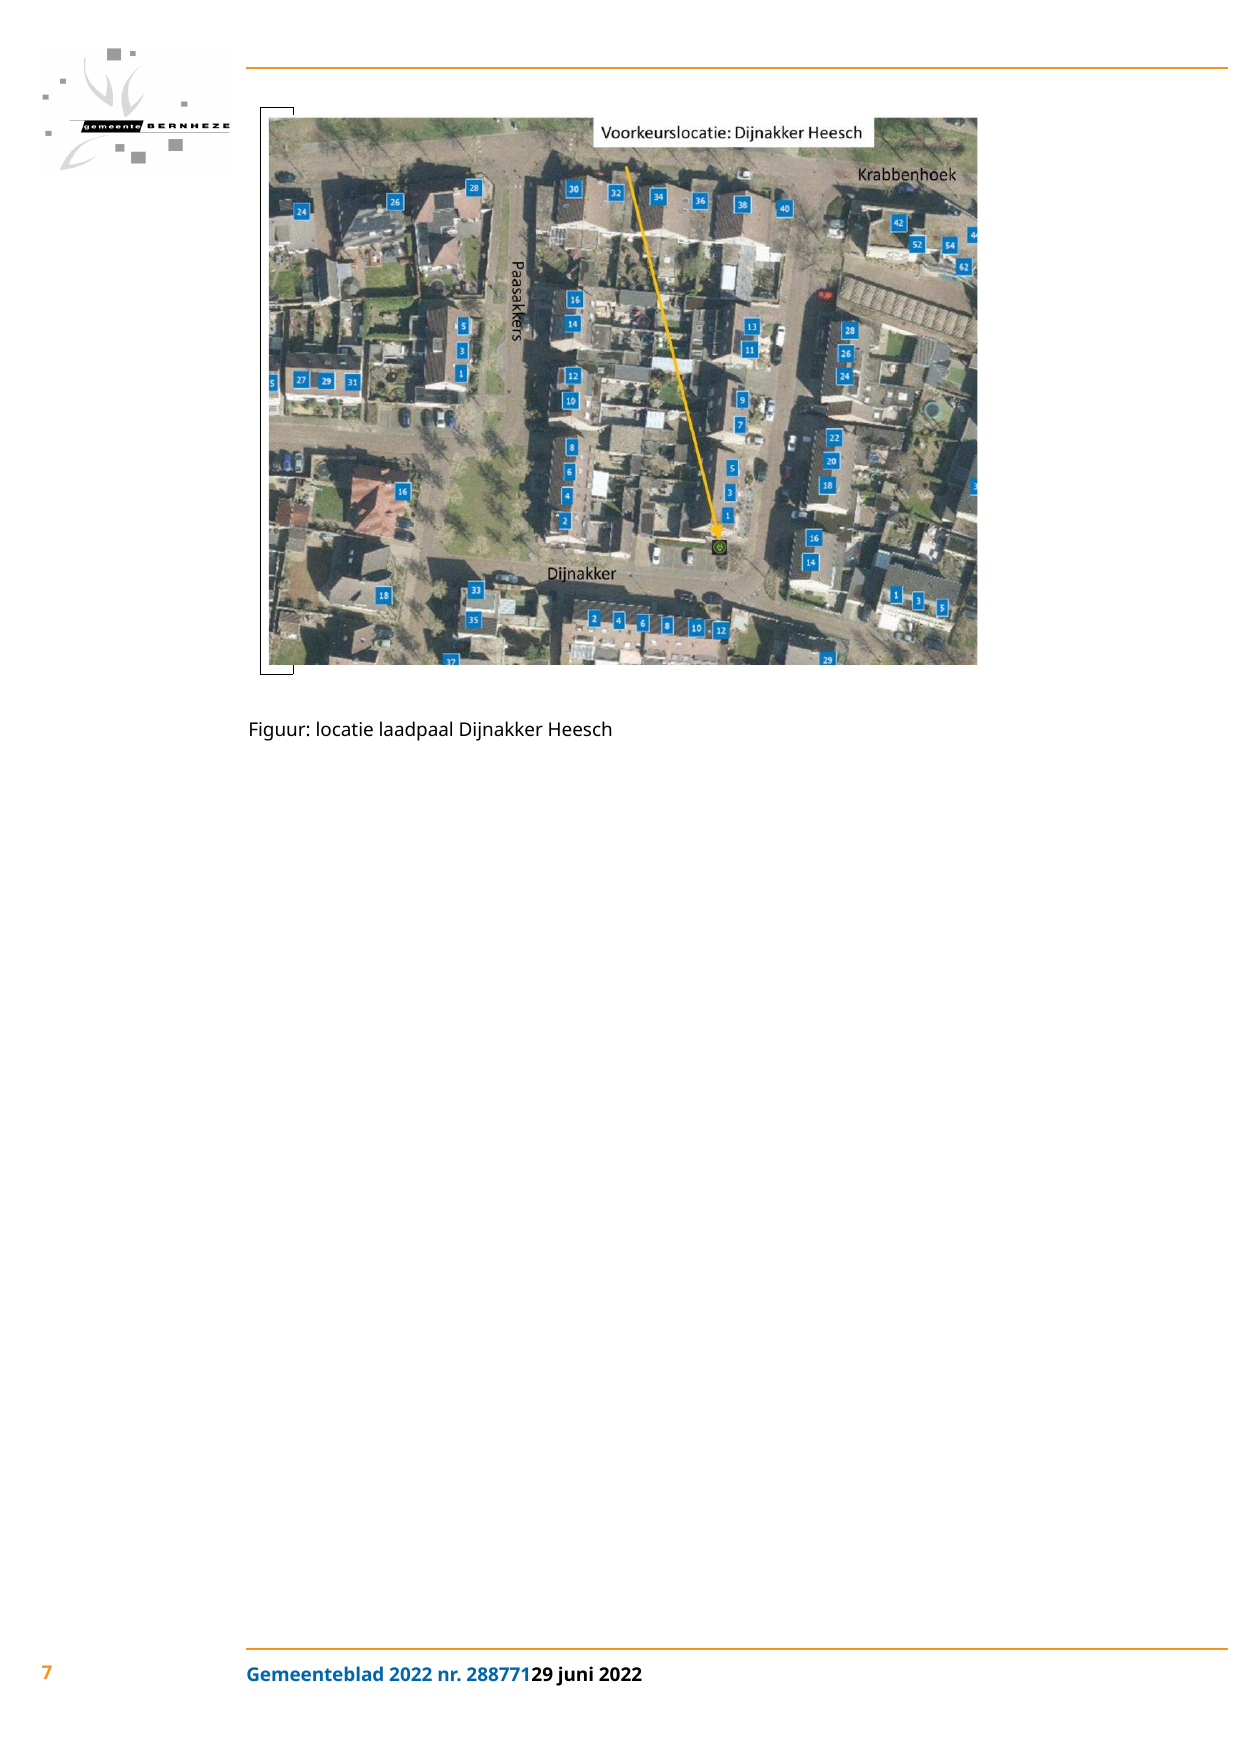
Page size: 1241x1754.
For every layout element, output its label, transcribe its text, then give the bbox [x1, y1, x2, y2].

text Figuur: locatie laadpaal Dijnakker Heesch [248, 716, 1152, 742]
picture [268, 115, 978, 665]
picture [41, 47, 231, 172]
